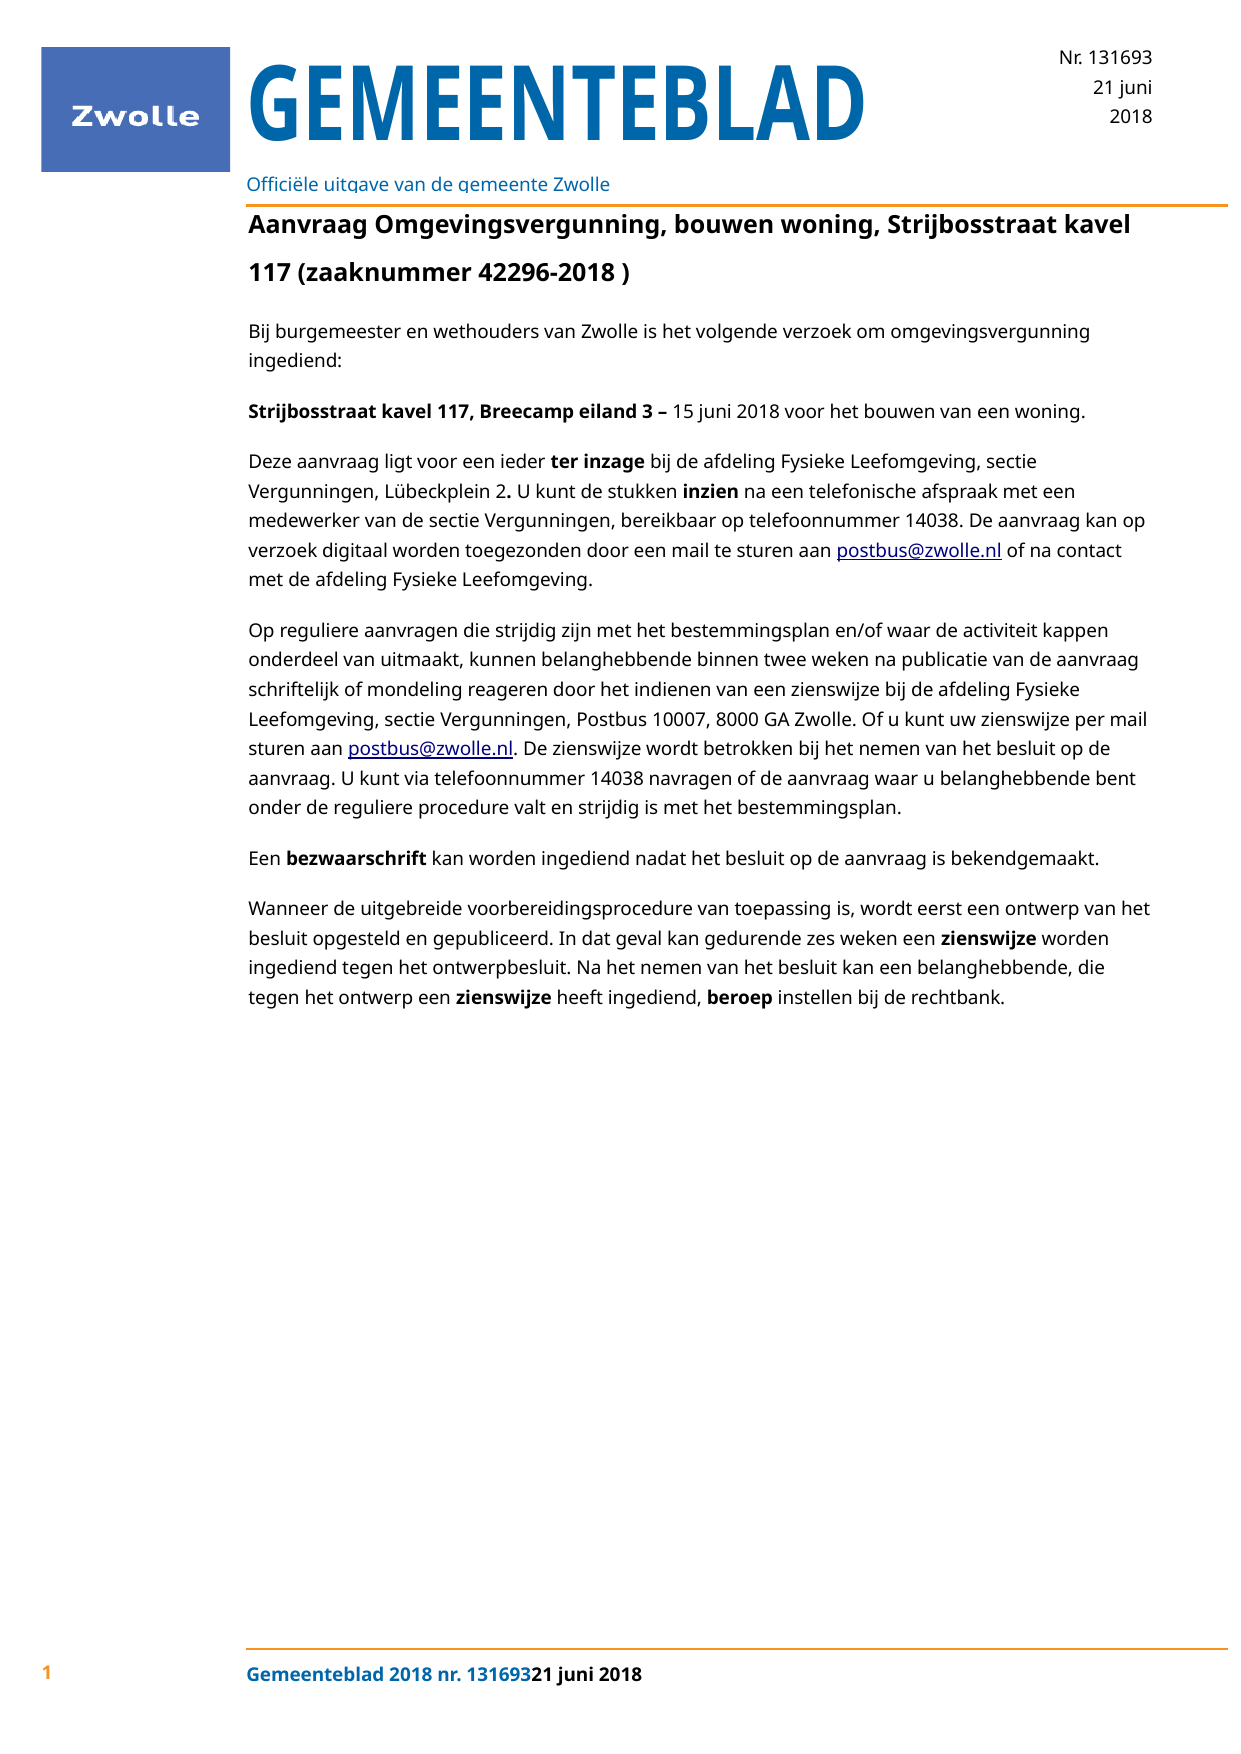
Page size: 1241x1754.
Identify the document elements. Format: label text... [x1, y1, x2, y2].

text Bij burgemeester en wethouders van Zwolle is het volgende verzoek om omgevingsvergunning ingediend: [248, 318, 1152, 373]
text Strijbosstraat kavel 117, Breecamp eiland 3 – 15 juni 2018 voor het bouwen van een woning. [248, 398, 1152, 424]
text Deze aanvraag ligt voor een ieder ter inzage bij de afdeling Fysieke Leefomgeving, sectie Vergunningen, Lübeckplein 2. U kunt de stukken inzien na een telefonische afspraak met een medewerker van de sectie Vergunningen, bereikbaar op telefoonnummer 14038. De aanvraag kan op verzoek digitaal worden toegezonden door een mail te sturen aan postbus@zwolle.nl of na contact met de afdeling Fysieke Leefomgeving. [248, 448, 1152, 592]
text Op reguliere aanvragen die strijdig zijn met het bestemmingsplan en/of waar de activiteit kappen onderdeel van uitmaakt, kunnen belanghebbende binnen twee weken na publicatie van de aanvraag schriftelijk of mondeling reageren door het indienen van een zienswijze bij de afdeling Fysieke Leefomgeving, sectie Vergunningen, Postbus 10007, 8000 GA Zwolle. Of u kunt uw zienswijze per mail sturen aan postbus@zwolle.nl. De zienswijze wordt betrokken bij het nemen van het besluit op de aanvraag. U kunt via telefoonnummer 14038 navragen of de aanvraag waar u belanghebbende bent onder de reguliere procedure valt en strijdig is met het bestemmingsplan. [248, 617, 1152, 820]
text Aanvraag Omgevingsvergunning, bouwen woning, Strijbosstraat kavel 117 (zaaknummer 42296-2018 ) [248, 207, 1152, 288]
picture [41, 47, 231, 172]
text Wanneer de uitgebreide voorbereidingsprocedure van toepassing is, wordt eerst een ontwerp van het besluit opgesteld en gepubliceerd. In dat geval kan gedurende zes weken een zienswijze worden ingediend tegen het ontwerpbesluit. Na het nemen van het besluit kan een belanghebbende, die tegen het ontwerp een zienswijze heeft ingediend, beroep instellen bij de rechtbank. [248, 895, 1152, 1010]
text Een bezwaarschrift kan worden ingediend nadat het besluit op de aanvraag is bekendgemaakt. [248, 845, 1152, 871]
